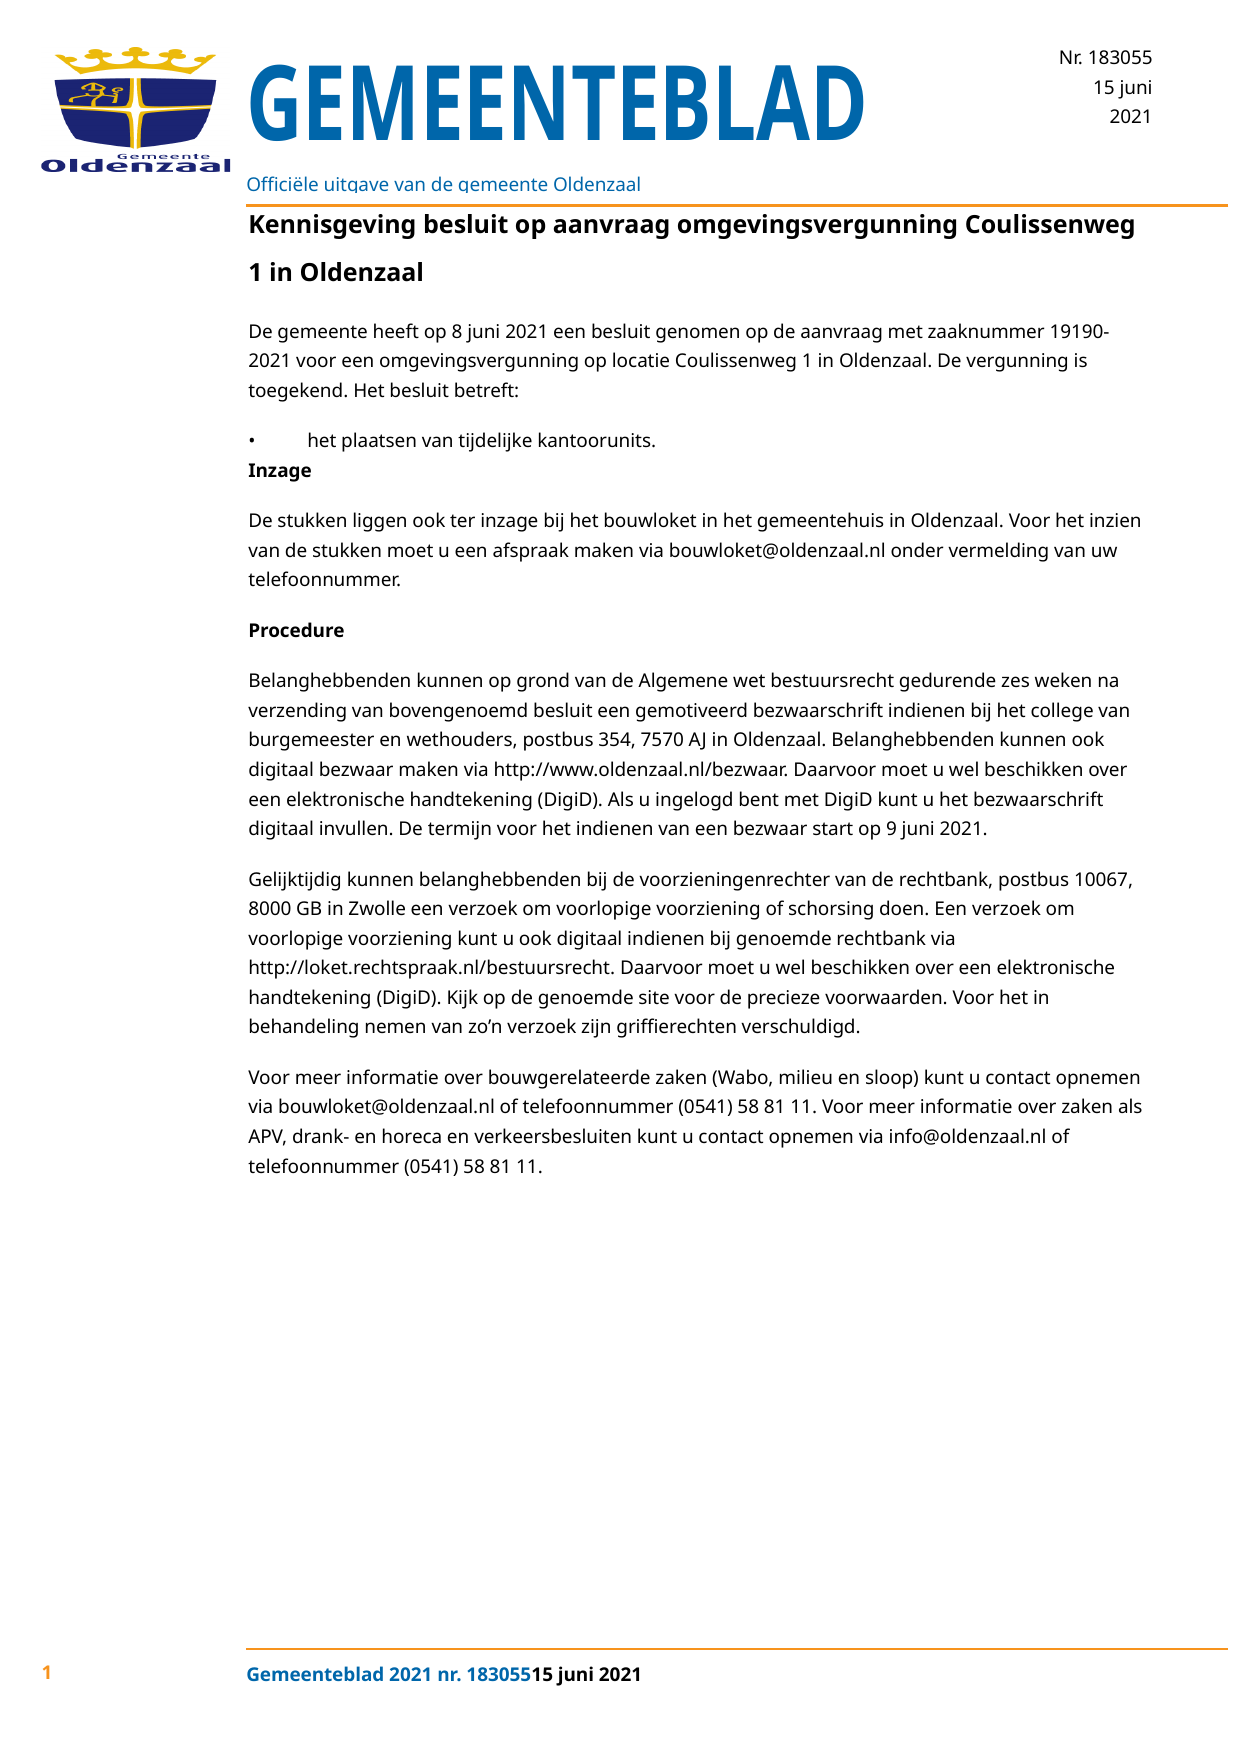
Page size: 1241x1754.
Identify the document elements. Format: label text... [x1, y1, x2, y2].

text Belanghebbenden kunnen op grond van de Algemene wet bestuursrecht gedurende zes weken na verzending van bovengenoemd besluit een gemotiveerd bezwaarschrift indienen bij het college van burgemeester en wethouders, postbus 354, 7570 AJ in Oldenzaal. Belanghebbenden kunnen ook digitaal bezwaar maken via http://www.oldenzaal.nl/bezwaar. Daarvoor moet u wel beschikken over een elektronische handtekening (DigiD). Als u ingelogd bent met DigiD kunt u het bezwaarschrift digitaal invullen. De termijn voor het indienen van een bezwaar start op 9 juni 2021. [248, 667, 1152, 841]
text Gelijktijdig kunnen belanghebbenden bij de voorzieningenrechter van de rechtbank, postbus 10067, 8000 GB in Zwolle een verzoek om voorlopige voorziening of schorsing doen. Een verzoek om voorlopige voorziening kunt u ook digitaal indienen bij genoemde rechtbank via http://loket.rechtspraak.nl/bestuursrecht. Daarvoor moet u wel beschikken over een elektronische handtekening (DigiD). Kijk op de genoemde site voor de precieze voorwaarden. Voor het in behandeling nemen van zo’n verzoek zijn griffierechten verschuldigd. [248, 866, 1152, 1039]
text Kennisgeving besluit op aanvraag omgevingsvergunning Coulissenweg 1 in Oldenzaal [248, 207, 1152, 288]
list het plaatsen van tijdelijke kantoorunits. [248, 427, 1152, 453]
text Voor meer informatie over bouwgerelateerde zaken (Wabo, milieu en sloop) kunt u contact opnemen via bouwloket@oldenzaal.nl of telefoonnummer (0541) 58 81 11. Voor meer informatie over zaken als APV, drank- en horeca en verkeersbesluiten kunt u contact opnemen via info@oldenzaal.nl of telefoonnummer (0541) 58 81 11. [248, 1064, 1152, 1179]
picture [41, 47, 231, 172]
text Procedure [248, 617, 1152, 643]
text De gemeente heeft op 8 juni 2021 een besluit genomen op de aanvraag met zaaknummer 19190-2021 voor een omgevingsvergunning op locatie Coulissenweg 1 in Oldenzaal. De vergunning is toegekend. Het besluit betreft: [248, 318, 1152, 403]
text Inzage [248, 457, 1152, 483]
text De stukken liggen ook ter inzage bij het bouwloket in het gemeentehuis in Oldenzaal. Voor het inzien van de stukken moet u een afspraak maken via bouwloket@oldenzaal.nl onder vermelding van uw telefoonnummer. [248, 507, 1152, 592]
